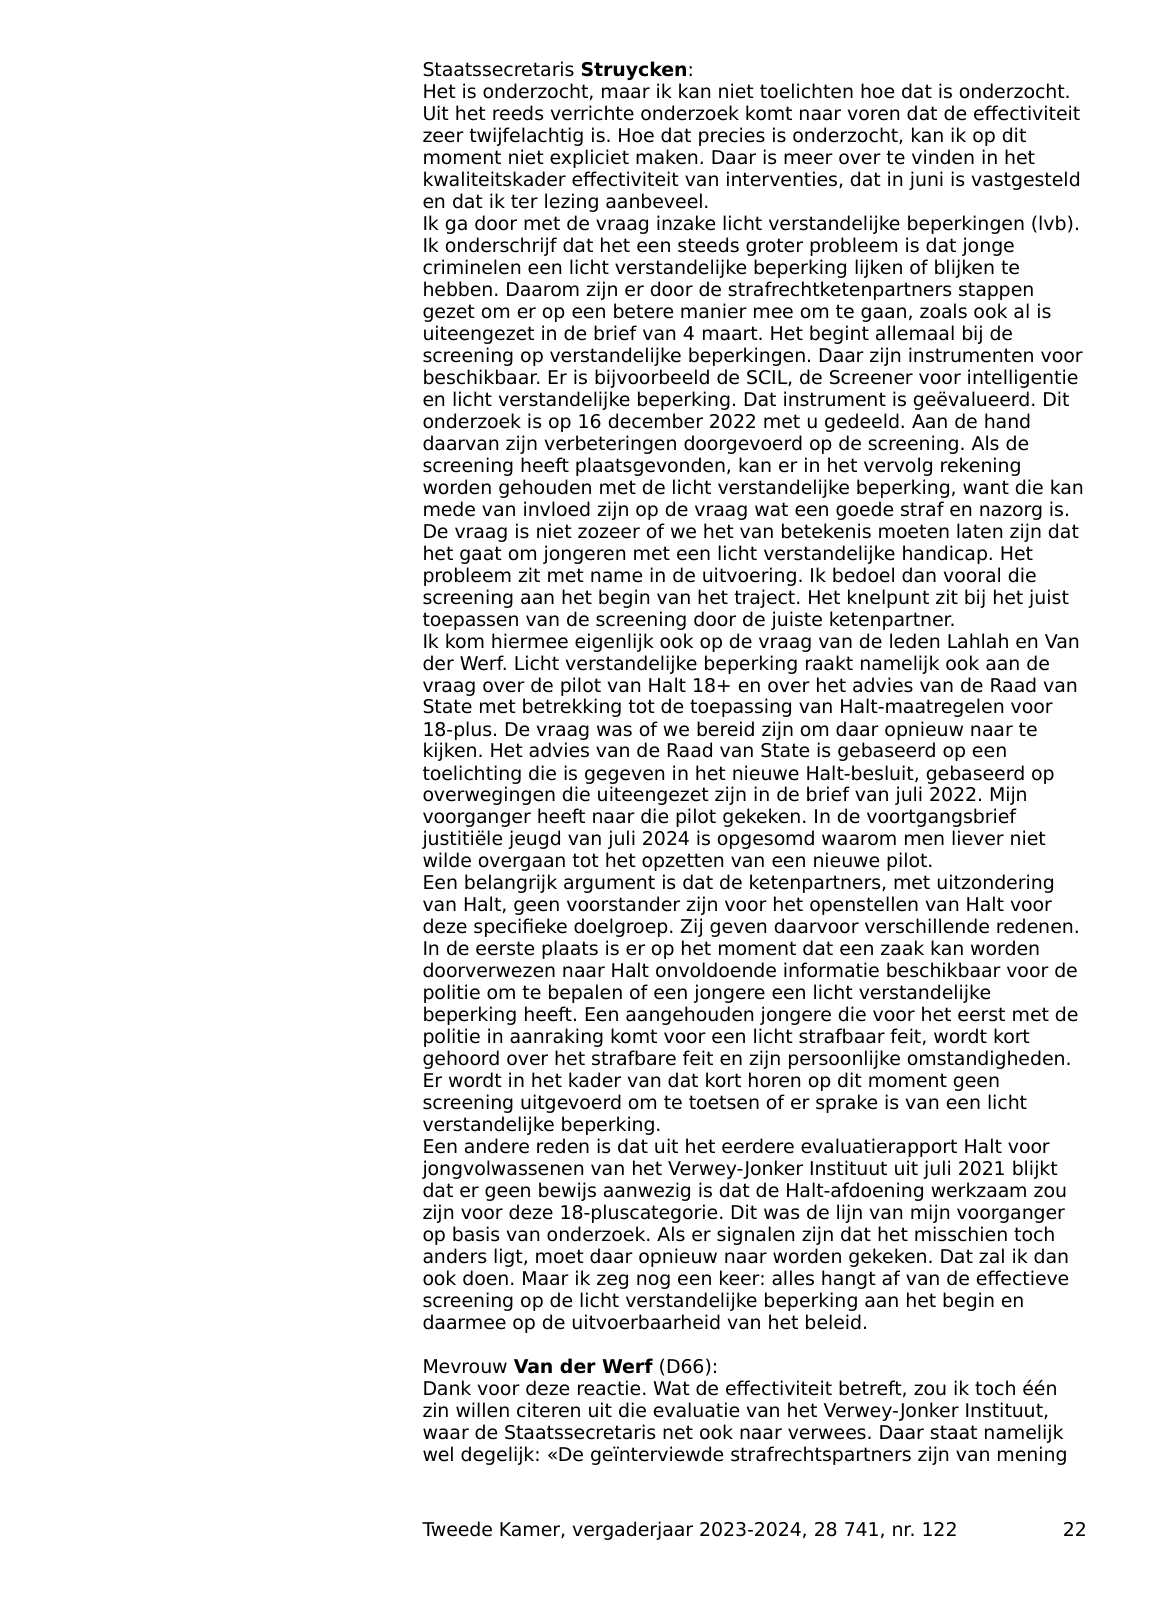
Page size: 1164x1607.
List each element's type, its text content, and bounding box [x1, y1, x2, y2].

text Dank voor deze reactie. Wat de effectiviteit betreft, zou ik toch één zin willen citeren uit die evaluatie van het Verwey-Jonker Instituut, waar de Staatssecretaris net ook naar verwees. Daar staat namelijk wel degelijk: «De geïnterviewde strafrechtspartners zijn van mening [422, 1378, 1087, 1466]
text Het is onderzocht, maar ik kan niet toelichten hoe dat is onderzocht. Uit het reeds verrichte onderzoek komt naar voren dat de effectiviteit zeer twijfelachtig is. Hoe dat precies is onderzocht, kan ik op dit moment niet expliciet maken. Daar is meer over te vinden in het kwaliteitskader effectiviteit van interventies, dat in juni is vastgesteld en dat ik ter lezing aanbeveel. [422, 81, 1087, 213]
text Ik ga door met de vraag inzake licht verstandelijke beperkingen (lvb). Ik onderschrijf dat het een steeds groter probleem is dat jonge criminelen een licht verstandelijke beperking lijken of blijken te hebben. Daarom zijn er door de strafrechtketenpartners stappen gezet om er op een betere manier mee om te gaan, zoals ook al is uiteengezet in de brief van 4 maart. Het begint allemaal bij de screening op verstandelijke beperkingen. Daar zijn instrumenten voor beschikbaar. Er is bijvoorbeeld de SCIL, de Screener voor intelligentie en licht verstandelijke beperking. Dat instrument is geëvalueerd. Dit onderzoek is op 16 december 2022 met u gedeeld. Aan de hand daarvan zijn verbeteringen doorgevoerd op de screening. Als de screening heeft plaatsgevonden, kan er in het vervolg rekening worden gehouden met de licht verstandelijke beperking, want die kan mede van invloed zijn op de vraag wat een goede straf en nazorg is. De vraag is niet zozeer of we het van betekenis moeten laten zijn dat het gaat om jongeren met een licht verstandelijke handicap. Het probleem zit met name in de uitvoering. Ik bedoel dan vooral die screening aan het begin van het traject. Het knelpunt zit bij het juist toepassen van de screening door de juiste ketenpartner. [422, 213, 1087, 631]
text Een belangrijk argument is dat de ketenpartners, met uitzondering van Halt, geen voorstander zijn voor het openstellen van Halt voor deze specifieke doelgroep. Zij geven daarvoor verschillende redenen. In de eerste plaats is er op het moment dat een zaak kan worden doorverwezen naar Halt onvoldoende informatie beschikbaar voor de politie om te bepalen of een jongere een licht verstandelijke beperking heeft. Een aangehouden jongere die voor het eerst met de politie in aanraking komt voor een licht strafbaar feit, wordt kort gehoord over het strafbare feit en zijn persoonlijke omstandigheden. Er wordt in het kader van dat kort horen op dit moment geen screening uitgevoerd om te toetsen of er sprake is van een licht verstandelijke beperking. [422, 872, 1087, 1136]
text Staatssecretaris Struycken: [422, 59, 1087, 81]
text Mevrouw Van der Werf (D66): [422, 1356, 1087, 1378]
text Ik kom hiermee eigenlijk ook op de vraag van de leden Lahlah en Van der Werf. Licht verstandelijke beperking raakt namelijk ook aan de vraag over de pilot van Halt 18+ en over het advies van de Raad van State met betrekking tot de toepassing van Halt-maatregelen voor 18-plus. De vraag was of we bereid zijn om daar opnieuw naar te kijken. Het advies van de Raad van State is gebaseerd op een toelichting die is gegeven in het nieuwe Halt-besluit, gebaseerd op overwegingen die uiteengezet zijn in de brief van juli 2022. Mijn voorganger heeft naar die pilot gekeken. In de voortgangsbrief justitiële jeugd van juli 2024 is opgesomd waarom men liever niet wilde overgaan tot het opzetten van een nieuwe pilot. [422, 631, 1087, 872]
text Een andere reden is dat uit het eerdere evaluatierapport Halt voor jongvolwassenen van het Verwey-Jonker Instituut uit juli 2021 blijkt dat er geen bewijs aanwezig is dat de Halt-afdoening werkzaam zou zijn voor deze 18-pluscategorie. Dit was de lijn van mijn voorganger op basis van onderzoek. Als er signalen zijn dat het misschien toch anders ligt, moet daar opnieuw naar worden gekeken. Dat zal ik dan ook doen. Maar ik zeg nog een keer: alles hangt af van de effectieve screening op de licht verstandelijke beperking aan het begin en daarmee op de uitvoerbaarheid van het beleid. [422, 1136, 1087, 1334]
